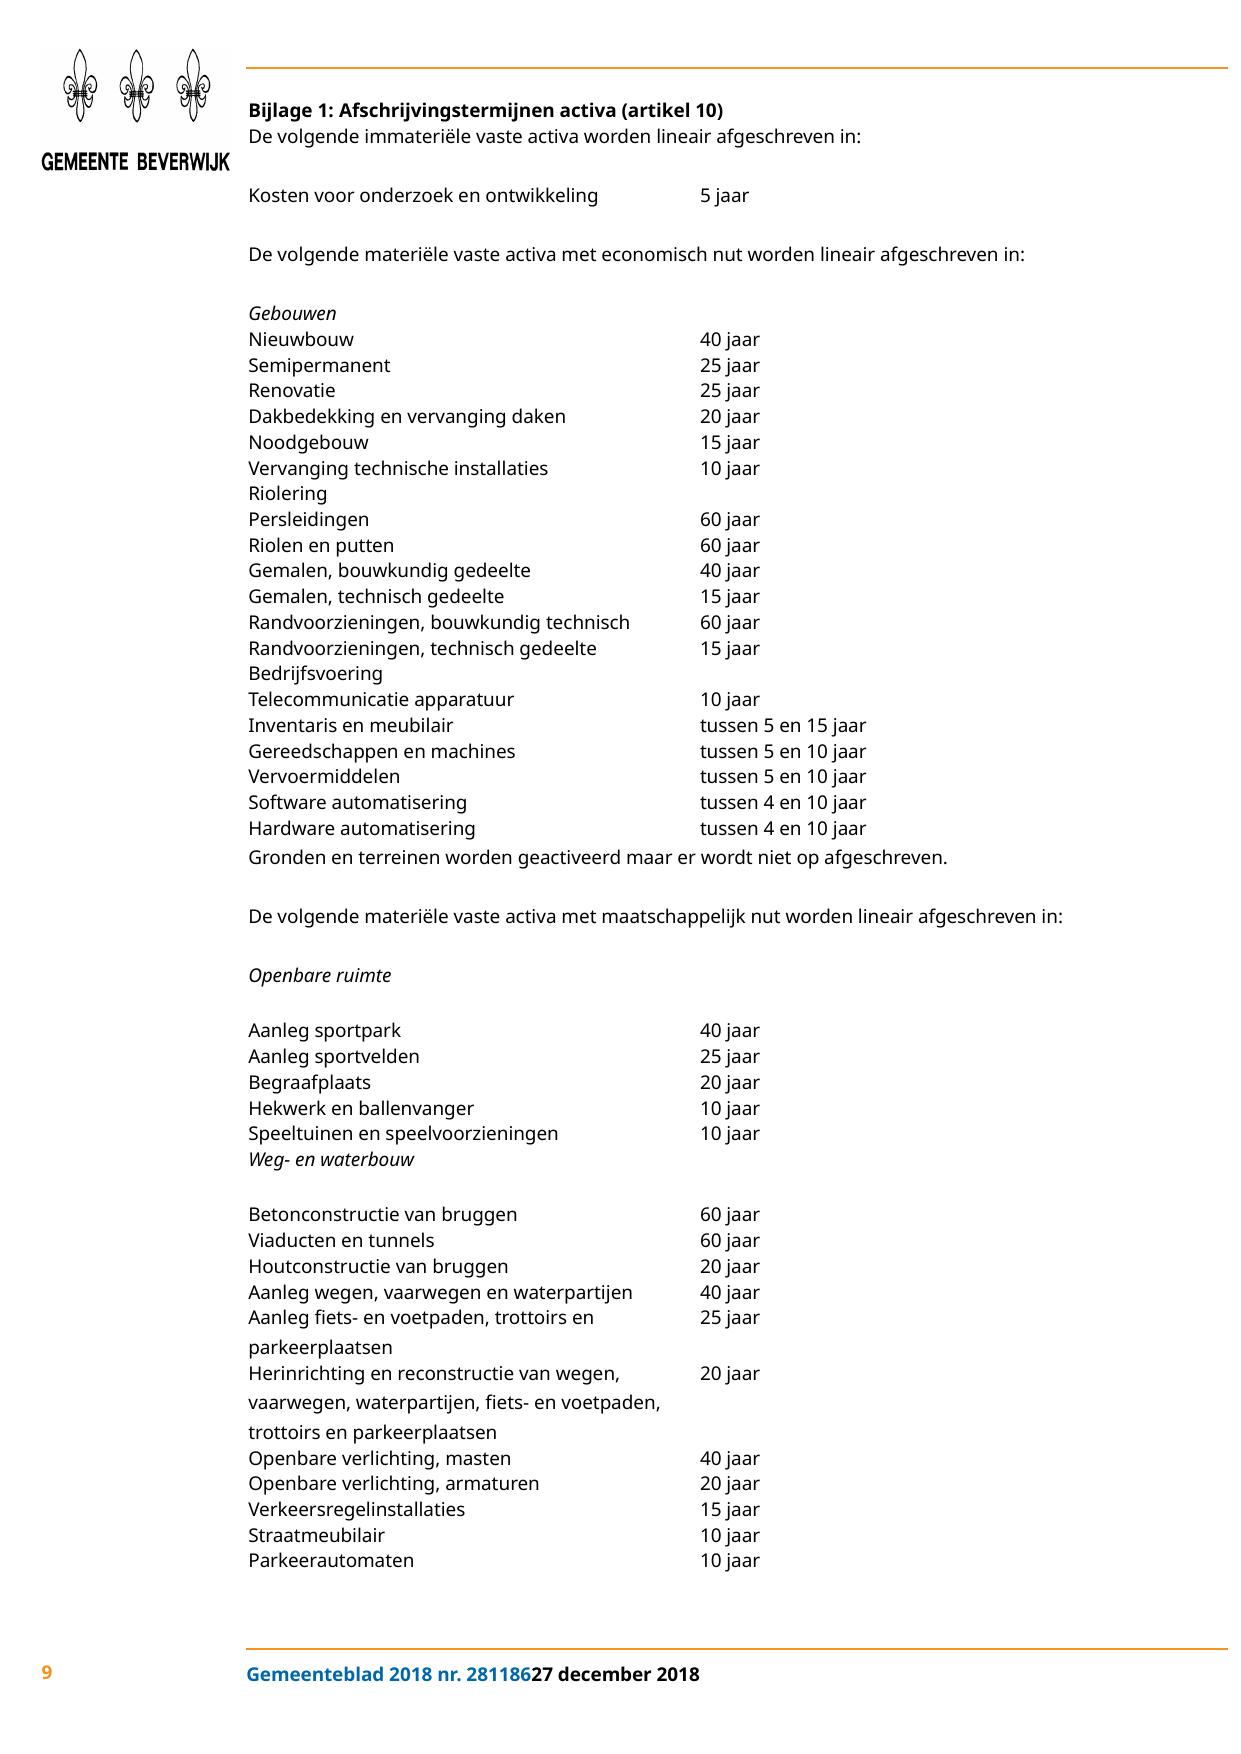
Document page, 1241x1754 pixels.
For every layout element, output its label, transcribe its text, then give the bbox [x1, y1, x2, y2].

table_cell Gemalen, bouwkundig gedeelte [248, 558, 700, 583]
table_cell 40 jaar [700, 558, 1152, 583]
table_cell 20 jaar [700, 1360, 1152, 1445]
table_cell tussen 4 en 10 jaar [700, 789, 1152, 815]
table_cell 10 jaar [700, 455, 1152, 481]
table_cell Aanleg wegen, vaarwegen en waterpartijen [248, 1279, 700, 1304]
table_cell 40 jaar [700, 1445, 1152, 1471]
picture [41, 47, 231, 172]
table_cell 40 jaar [700, 1018, 1152, 1043]
table_cell Weg- en waterbouw [248, 1146, 1152, 1202]
table_cell Randvoorzieningen, bouwkundig technisch [248, 609, 700, 635]
table_cell Herinrichting en reconstructie van wegen, vaarwegen, waterpartijen, fiets- en voetpaden, trottoirs en parkeerplaatsen [248, 1360, 700, 1445]
table_cell Vervoermiddelen [248, 764, 700, 789]
table_cell Begraafplaats [248, 1069, 700, 1095]
table_cell 25 jaar [700, 352, 1152, 378]
table_cell Semipermanent [248, 352, 700, 378]
table_cell 20 jaar [700, 1471, 1152, 1496]
table_cell Dakbedekking en vervanging daken [248, 403, 700, 429]
table_cell 10 jaar [700, 686, 1152, 712]
table_cell Hekwerk en ballenvanger [248, 1095, 700, 1121]
text Gronden en terreinen worden geactiveerd maar er wordt niet op afgeschreven. [248, 844, 1152, 870]
table_cell Parkeerautomaten [248, 1548, 700, 1573]
table_header Gebouwen [248, 300, 700, 326]
table_cell 10 jaar [700, 1121, 1152, 1146]
table_cell 10 jaar [700, 1548, 1152, 1573]
table_cell Riolen en putten [248, 532, 700, 558]
table_cell 20 jaar [700, 403, 1152, 429]
table_cell 15 jaar [700, 635, 1152, 661]
table_cell 60 jaar [700, 1202, 1152, 1227]
table_cell Aanleg fiets- en voetpaden, trottoirs en parkeerplaatsen [248, 1305, 700, 1360]
table_cell [700, 661, 1152, 686]
table_cell Houtconstructie van bruggen [248, 1253, 700, 1279]
text Bijlage 1: Afschrijvingstermijnen activa (artikel 10) [248, 95, 1152, 123]
table_cell Betonconstructie van bruggen [248, 1202, 700, 1227]
table_cell Gemalen, technisch gedeelte [248, 584, 700, 609]
table_cell Verkeersregelinstallaties [248, 1496, 700, 1522]
table_cell Persleidingen [248, 506, 700, 532]
table_cell Software automatisering [248, 789, 700, 815]
table_cell 60 jaar [700, 506, 1152, 532]
table_header [700, 300, 1152, 326]
table_cell 25 jaar [700, 1305, 1152, 1360]
table_cell Aanleg sportpark [248, 1018, 700, 1043]
table_cell Riolering [248, 481, 700, 506]
table_header 5 jaar [700, 183, 1152, 208]
table_cell Aanleg sportvelden [248, 1044, 700, 1069]
table_cell 15 jaar [700, 584, 1152, 609]
table_cell Bedrijfsvoering [248, 661, 700, 686]
table_cell 40 jaar [700, 326, 1152, 352]
table_cell Nieuwbouw [248, 326, 700, 352]
table_header Kosten voor onderzoek en ontwikkeling [248, 183, 700, 208]
table_cell Hardware automatisering [248, 815, 700, 841]
table_cell 20 jaar [700, 1069, 1152, 1095]
text De volgende immateriële vaste activa worden lineair afgeschreven in: [248, 123, 1152, 149]
table_cell Openbare verlichting, armaturen [248, 1471, 700, 1496]
text De volgende materiële vaste activa met economisch nut worden lineair afgeschreven in: [248, 241, 1152, 267]
table_cell 25 jaar [700, 1044, 1152, 1069]
table_cell 15 jaar [700, 429, 1152, 455]
table_cell tussen 5 en 15 jaar [700, 712, 1152, 738]
table_cell 10 jaar [700, 1095, 1152, 1121]
text De volgende materiële vaste activa met maatschappelijk nut worden lineair afgeschreven in: [248, 903, 1152, 929]
table_cell Inventaris en meubilair [248, 712, 700, 738]
table_cell Vervanging technische installaties [248, 455, 700, 481]
table_cell Telecommunicatie apparatuur [248, 686, 700, 712]
table_cell Straatmeubilair [248, 1522, 700, 1548]
table_cell Noodgebouw [248, 429, 700, 455]
table_cell 60 jaar [700, 1228, 1152, 1253]
table_cell 20 jaar [700, 1253, 1152, 1279]
table_cell Renovatie [248, 378, 700, 403]
table_cell 60 jaar [700, 609, 1152, 635]
table_cell 40 jaar [700, 1279, 1152, 1304]
table_cell 10 jaar [700, 1522, 1152, 1548]
table_cell tussen 5 en 10 jaar [700, 738, 1152, 763]
table_cell tussen 5 en 10 jaar [700, 764, 1152, 789]
table_cell 25 jaar [700, 378, 1152, 403]
table_cell Openbare verlichting, masten [248, 1445, 700, 1471]
table_cell 15 jaar [700, 1496, 1152, 1522]
table_cell tussen 4 en 10 jaar [700, 815, 1152, 841]
table_header Openbare ruimte [248, 963, 1152, 1018]
table_cell [700, 481, 1152, 506]
table_cell Viaducten en tunnels [248, 1228, 700, 1253]
table_cell Randvoorzieningen, technisch gedeelte [248, 635, 700, 661]
table_cell 60 jaar [700, 532, 1152, 558]
table_cell Speeltuinen en speelvoorzieningen [248, 1121, 700, 1146]
table_cell Gereedschappen en machines [248, 738, 700, 763]
